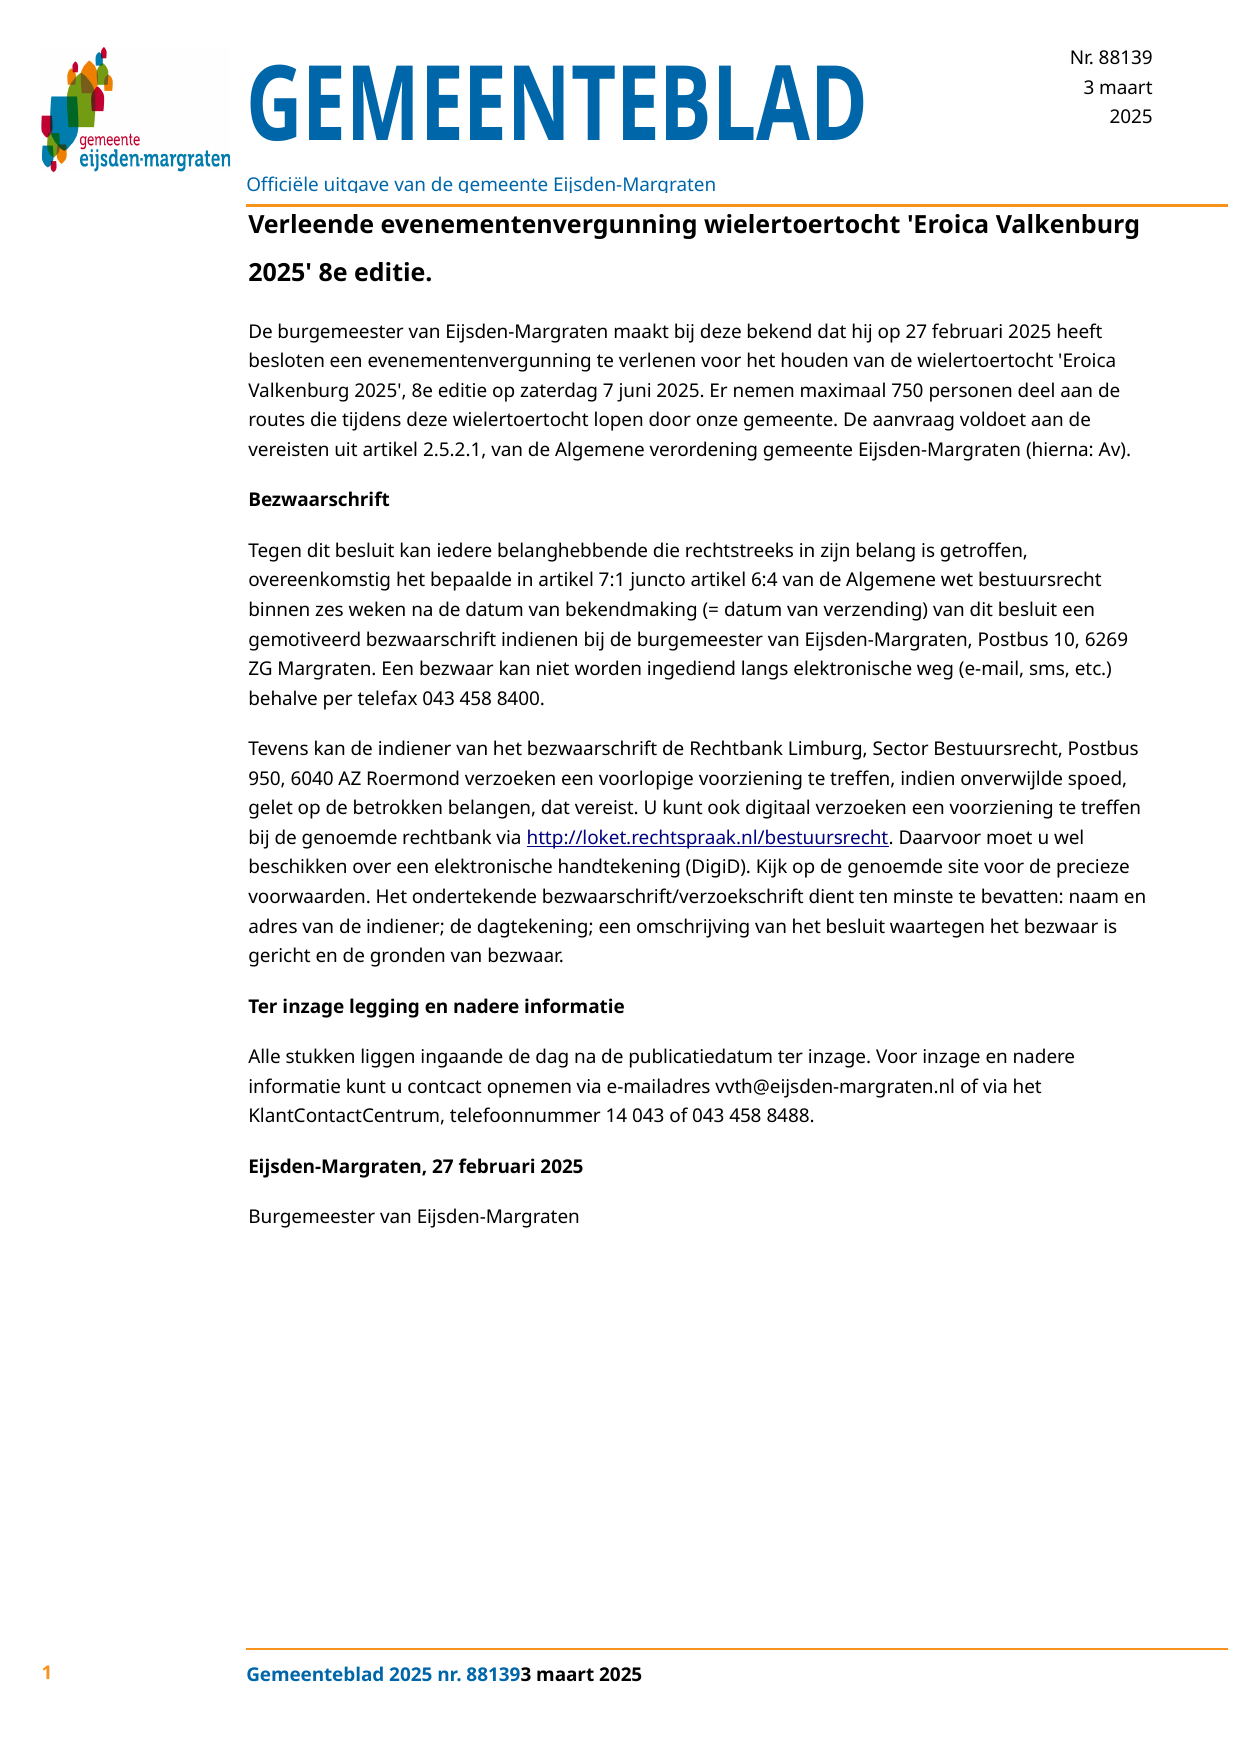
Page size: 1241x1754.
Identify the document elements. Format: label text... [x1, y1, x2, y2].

text Eijsden-Margraten, 27 februari 2025 [248, 1153, 1152, 1179]
text Alle stukken liggen ingaande de dag na de publicatiedatum ter inzage. Voor inzage en nadere informatie kunt u contcact opnemen via e-mailadres vvth@eijsden-margraten.nl of via het KlantContactCentrum, telefoonnummer 14 043 of 043 458 8488. [248, 1043, 1152, 1128]
picture [41, 47, 231, 172]
text Bezwaarschrift [248, 487, 1152, 512]
text Ter inzage legging en nadere informatie [248, 993, 1152, 1019]
text Tegen dit besluit kan iedere belanghebbende die rechtstreeks in zijn belang is getroffen, overeenkomstig het bepaalde in artikel 7:1 juncto artikel 6:4 van de Algemene wet bestuursrecht binnen zes weken na de datum van bekendmaking (= datum van verzending) van dit besluit een gemotiveerd bezwaarschrift indienen bij de burgemeester van Eijsden-Margraten, Postbus 10, 6269 ZG Margraten. Een bezwaar kan niet worden ingediend langs elektronische weg (e-mail, sms, etc.) behalve per telefax 043 458 8400. [248, 537, 1152, 711]
text Verleende evenementenvergunning wielertoertocht 'Eroica Valkenburg 2025' 8e editie. [248, 207, 1152, 288]
text Burgemeester van Eijsden-Margraten [248, 1203, 1152, 1229]
text Tevens kan de indiener van het bezwaarschrift de Rechtbank Limburg, Sector Bestuursrecht, Postbus 950, 6040 AZ Roermond verzoeken een voorlopige voorziening te treffen, indien onverwijlde spoed, gelet op de betrokken belangen, dat vereist. U kunt ook digitaal verzoeken een voorziening te treffen bij de genoemde rechtbank via http://loket.rechtspraak.nl/bestuursrecht. Daarvoor moet u wel beschikken over een elektronische handtekening (DigiD). Kijk op de genoemde site voor de precieze voorwaarden. Het ondertekende bezwaarschrift/verzoekschrift dient ten minste te bevatten: naam en adres van de indiener; de dagtekening; een omschrijving van het besluit waartegen het bezwaar is gericht en de gronden van bezwaar. [248, 735, 1152, 968]
text De burgemeester van Eijsden-Margraten maakt bij deze bekend dat hij op 27 februari 2025 heeft besloten een evenementenvergunning te verlenen voor het houden van de wielertoertocht 'Eroica Valkenburg 2025', 8e editie op zaterdag 7 juni 2025. Er nemen maximaal 750 personen deel aan de routes die tijdens deze wielertoertocht lopen door onze gemeente. De aanvraag voldoet aan de vereisten uit artikel 2.5.2.1, van de Algemene verordening gemeente Eijsden-Margraten (hierna: Av). [248, 318, 1152, 462]
